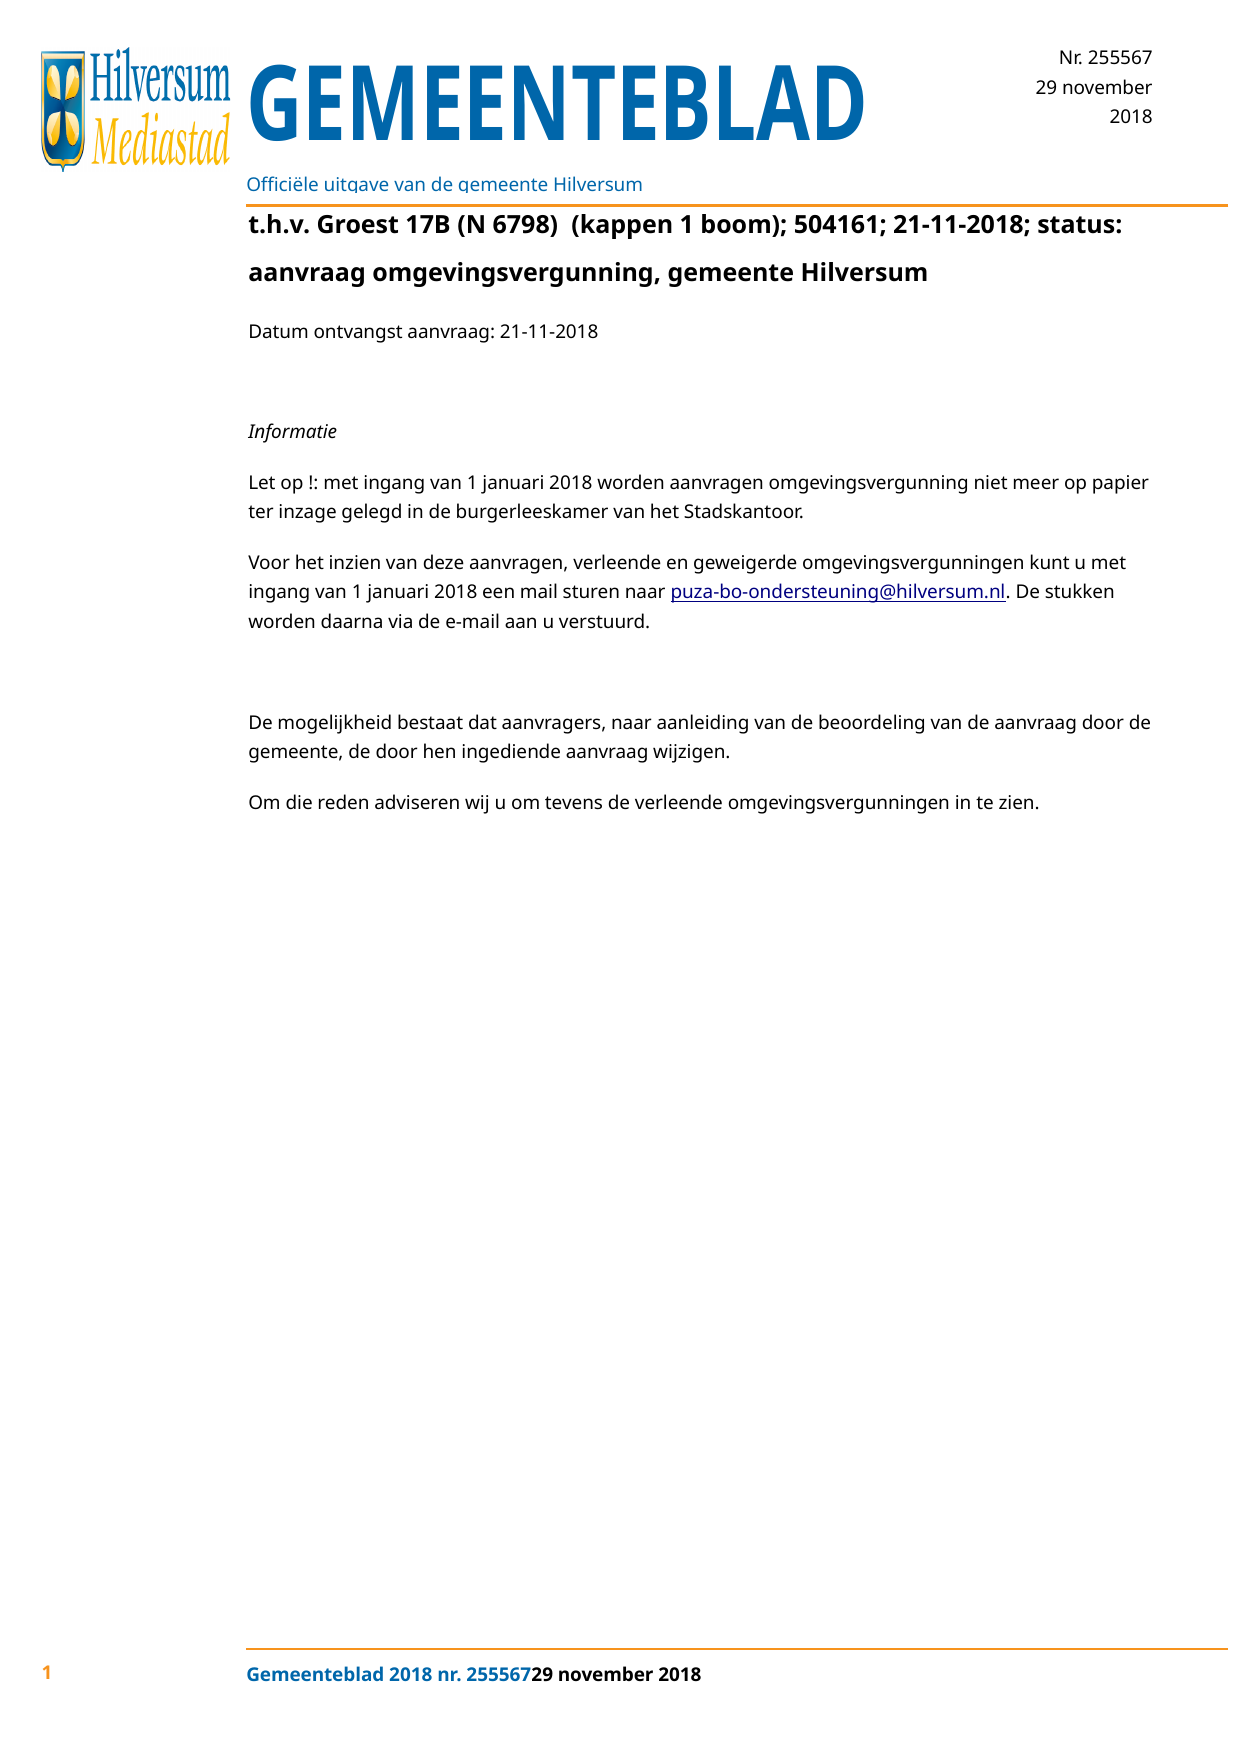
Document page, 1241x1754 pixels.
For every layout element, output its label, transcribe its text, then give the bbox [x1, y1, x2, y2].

text Voor het inzien van deze aanvragen, verleende en geweigerde omgevingsvergunningen kunt u met ingang van 1 januari 2018 een mail sturen naar puza-bo-ondersteuning@hilversum.nl. De stukken worden daarna via de e-mail aan u verstuurd. [248, 549, 1152, 634]
text t.h.v. Groest 17B (N 6798) (kappen 1 boom); 504161; 21-11-2018; status: aanvraag omgevingsvergunning, gemeente Hilversum [248, 207, 1152, 288]
picture [41, 47, 231, 172]
text Om die reden adviseren wij u om tevens de verleende omgevingsvergunningen in te zien. [248, 789, 1152, 815]
text Informatie [248, 419, 1152, 444]
text Let op !: met ingang van 1 januari 2018 worden aanvragen omgevingsvergunning niet meer op papier ter inzage gelegd in de burgerleeskamer van het Stadskantoor. [248, 469, 1152, 524]
text Datum ontvangst aanvraag: 21-11-2018 [248, 318, 1152, 344]
text De mogelijkheid bestaat dat aanvragers, naar aanleiding van de beoordeling van de aanvraag door de gemeente, de door hen ingediende aanvraag wijzigen. [248, 709, 1152, 764]
